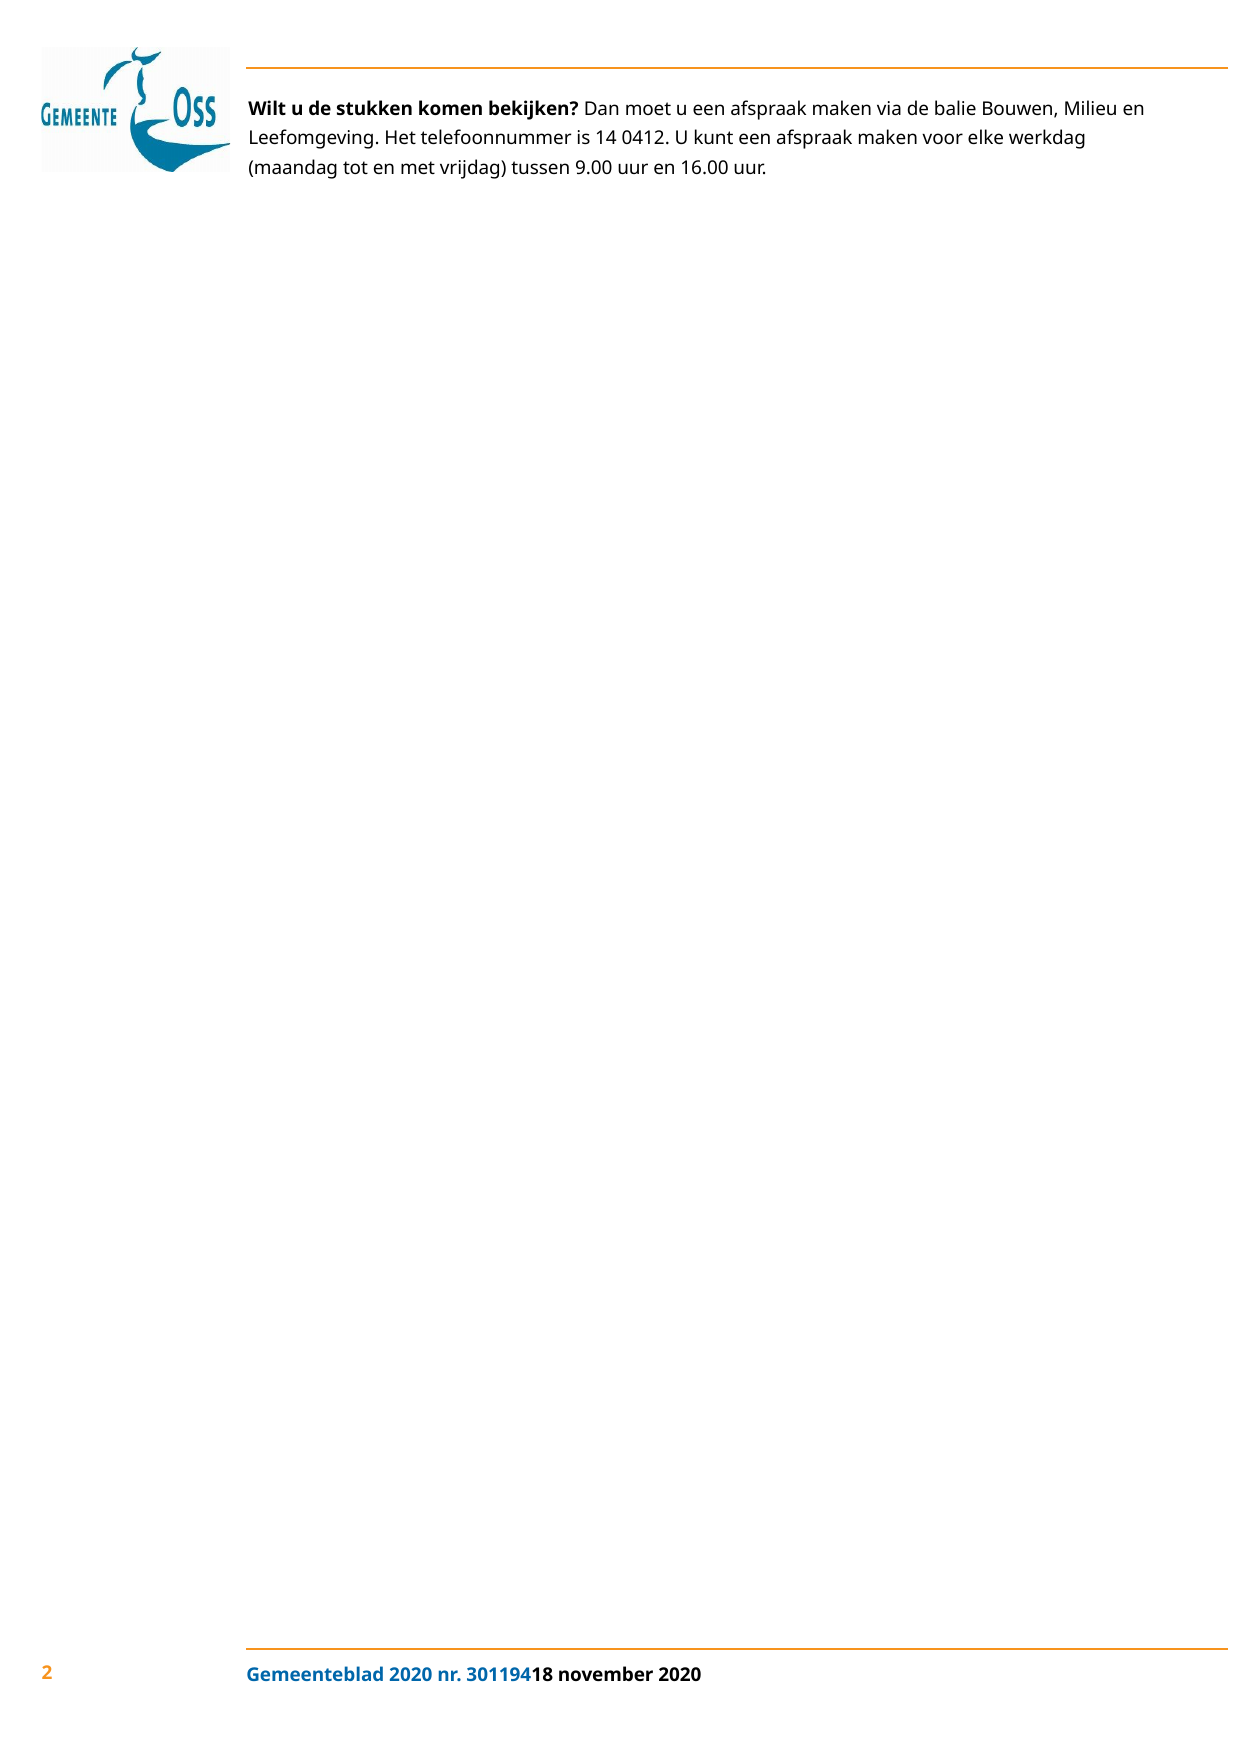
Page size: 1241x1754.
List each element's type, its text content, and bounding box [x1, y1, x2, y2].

text Wilt u de stukken komen bekijken? Dan moet u een afspraak maken via de balie Bouwen, Milieu en Leefomgeving. Het telefoonnummer is 14 0412. U kunt een afspraak maken voor elke werkdag (maandag tot en met vrijdag) tussen 9.00 uur en 16.00 uur. [248, 95, 1152, 180]
picture [41, 47, 231, 172]
